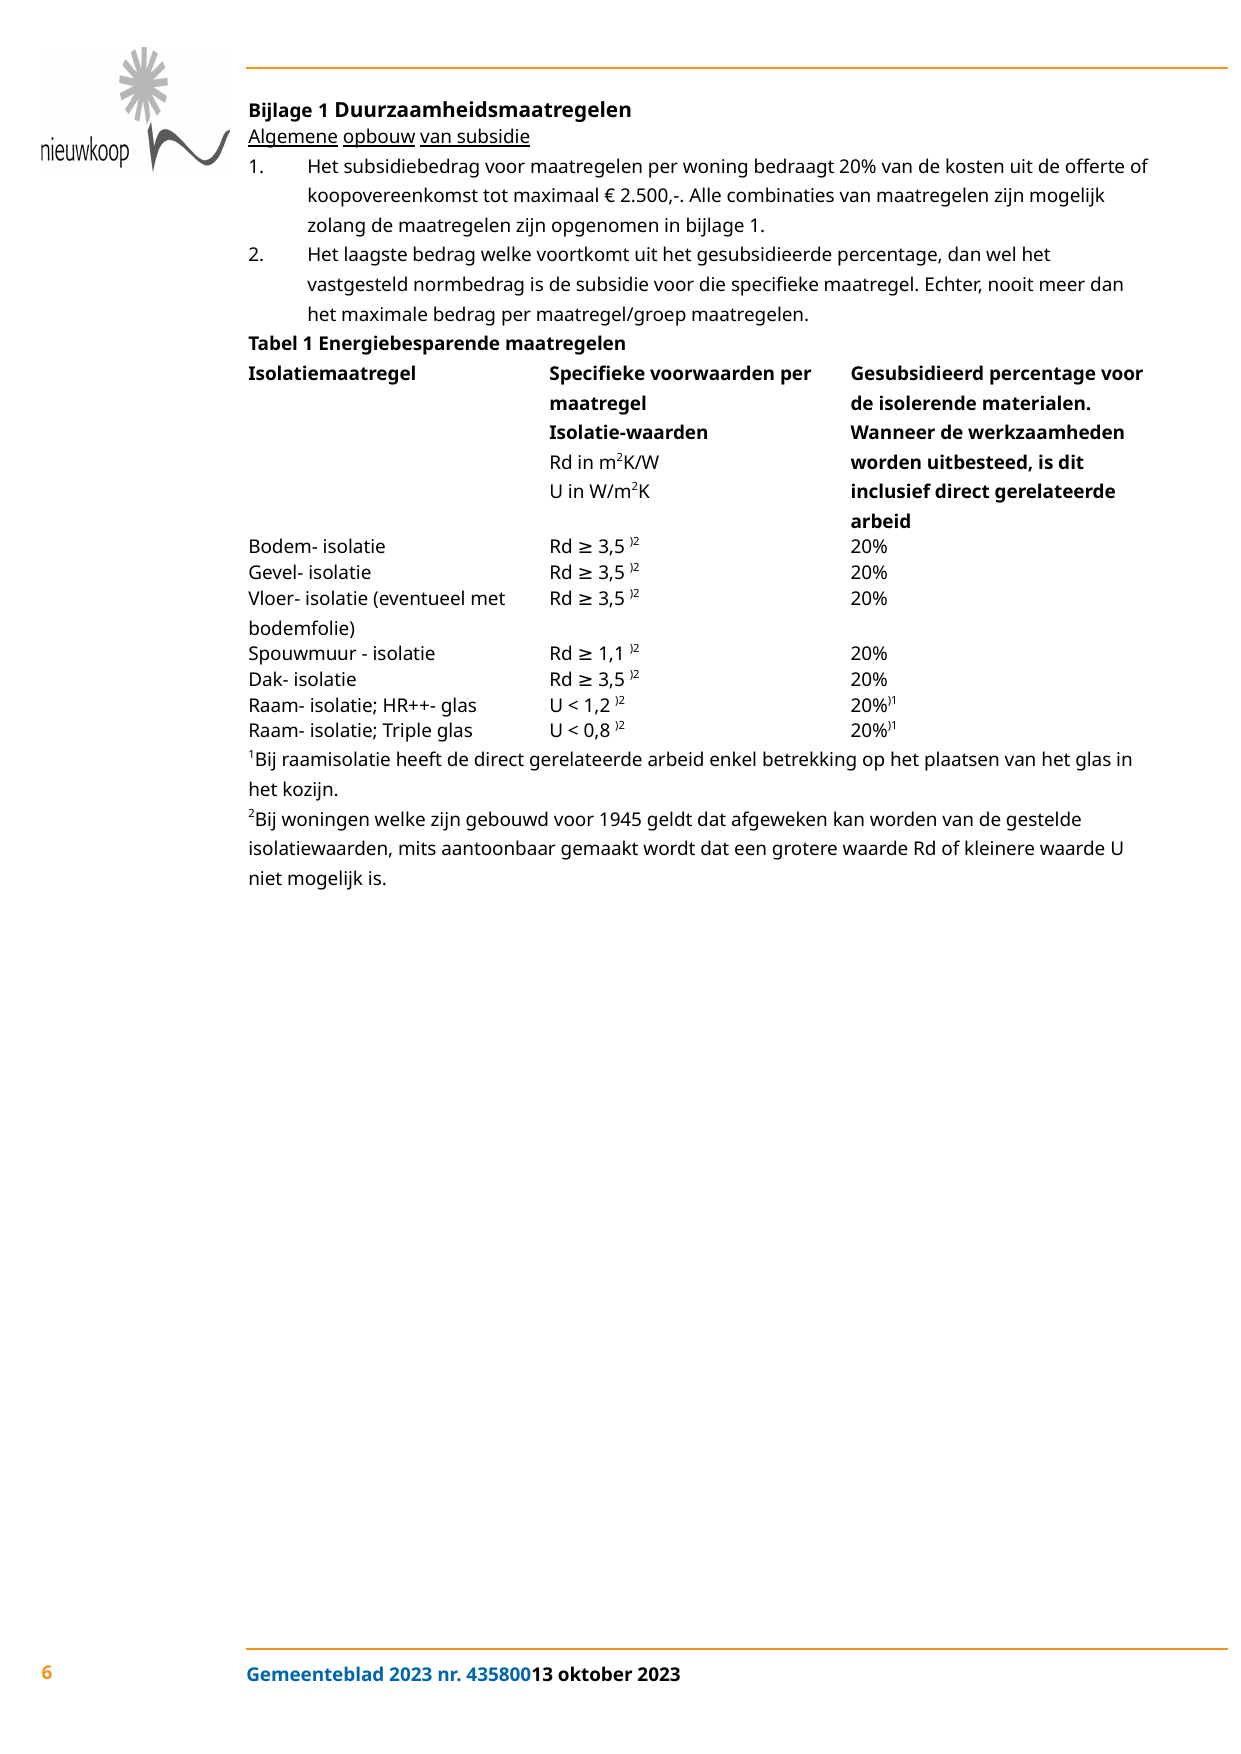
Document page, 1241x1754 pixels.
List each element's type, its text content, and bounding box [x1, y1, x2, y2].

table_cell Rd ≥ 1,1 )2 [549, 641, 850, 666]
picture [41, 47, 231, 172]
table_cell U < 0,8 )2 [549, 718, 850, 743]
table_cell Rd ≥ 3,5 )2 [549, 585, 850, 641]
table_cell 20%)1 [850, 718, 1152, 743]
text Bijlage 1 Duurzaamheidsmaatregelen [248, 95, 1152, 123]
table_cell U < 1,2 )2 [549, 692, 850, 718]
table_cell Spouwmuur - isolatie [248, 641, 549, 666]
table_cell 20% [850, 534, 1152, 559]
text Algemene opbouw van subsidie [248, 123, 1152, 149]
table_cell 20% [850, 641, 1152, 666]
table_cell Rd ≥ 3,5 )2 [549, 666, 850, 692]
text 1Bij raamisolatie heeft de direct gerelateerde arbeid enkel betrekking op het plaatsen van het glas in het kozijn. [248, 747, 1152, 802]
table_cell Rd ≥ 3,5 )2 [549, 534, 850, 559]
table_cell 20%)1 [850, 692, 1152, 718]
table_cell Gevel- isolatie [248, 560, 549, 585]
list Het subsidiebedrag voor maatregelen per woning bedraagt 20% van de kosten uit de offerte of koopovereenkomst tot maximaal € 2.500,-. Alle combinaties van maatregelen zijn mogelijk zolang de maatregelen zijn opgenomen in bijlage 1. [248, 153, 1152, 238]
table_cell Raam- isolatie; HR++- glas [248, 692, 549, 718]
table_cell Bodem- isolatie [248, 534, 549, 559]
table_cell Dak- isolatie [248, 666, 549, 692]
table_cell 20% [850, 666, 1152, 692]
table_cell Vloer- isolatie (eventueel met bodemfolie) [248, 585, 549, 641]
table_cell 20% [850, 560, 1152, 585]
table_header Gesubsidieerd percentage voor de isolerende materialen. Wanneer de werkzaamheden worden uitbesteed, is dit inclusief direct gerelateerde arbeid [850, 360, 1152, 534]
table_cell Rd ≥ 3,5 )2 [549, 560, 850, 585]
table_cell Raam- isolatie; Triple glas [248, 718, 549, 743]
text Tabel 1 Energiebesparende maatregelen [248, 330, 1152, 356]
table_cell 20% [850, 585, 1152, 641]
table_header Specifieke voorwaarden per maatregel Isolatie-waarden Rd in m2K/W U in W/m2K [549, 360, 850, 534]
list Het laagste bedrag welke voortkomt uit het gesubsidieerde percentage, dan wel het vastgesteld normbedrag is de subsidie voor die specifieke maatregel. Echter, nooit meer dan het maximale bedrag per maatregel/groep maatregelen. [248, 242, 1152, 327]
table_header Isolatiemaatregel [248, 360, 549, 534]
text 2Bij woningen welke zijn gebouwd voor 1945 geldt dat afgeweken kan worden van de gestelde isolatiewaarden, mits aantoonbaar gemaakt wordt dat een grotere waarde Rd of kleinere waarde U niet mogelijk is. [248, 806, 1152, 891]
